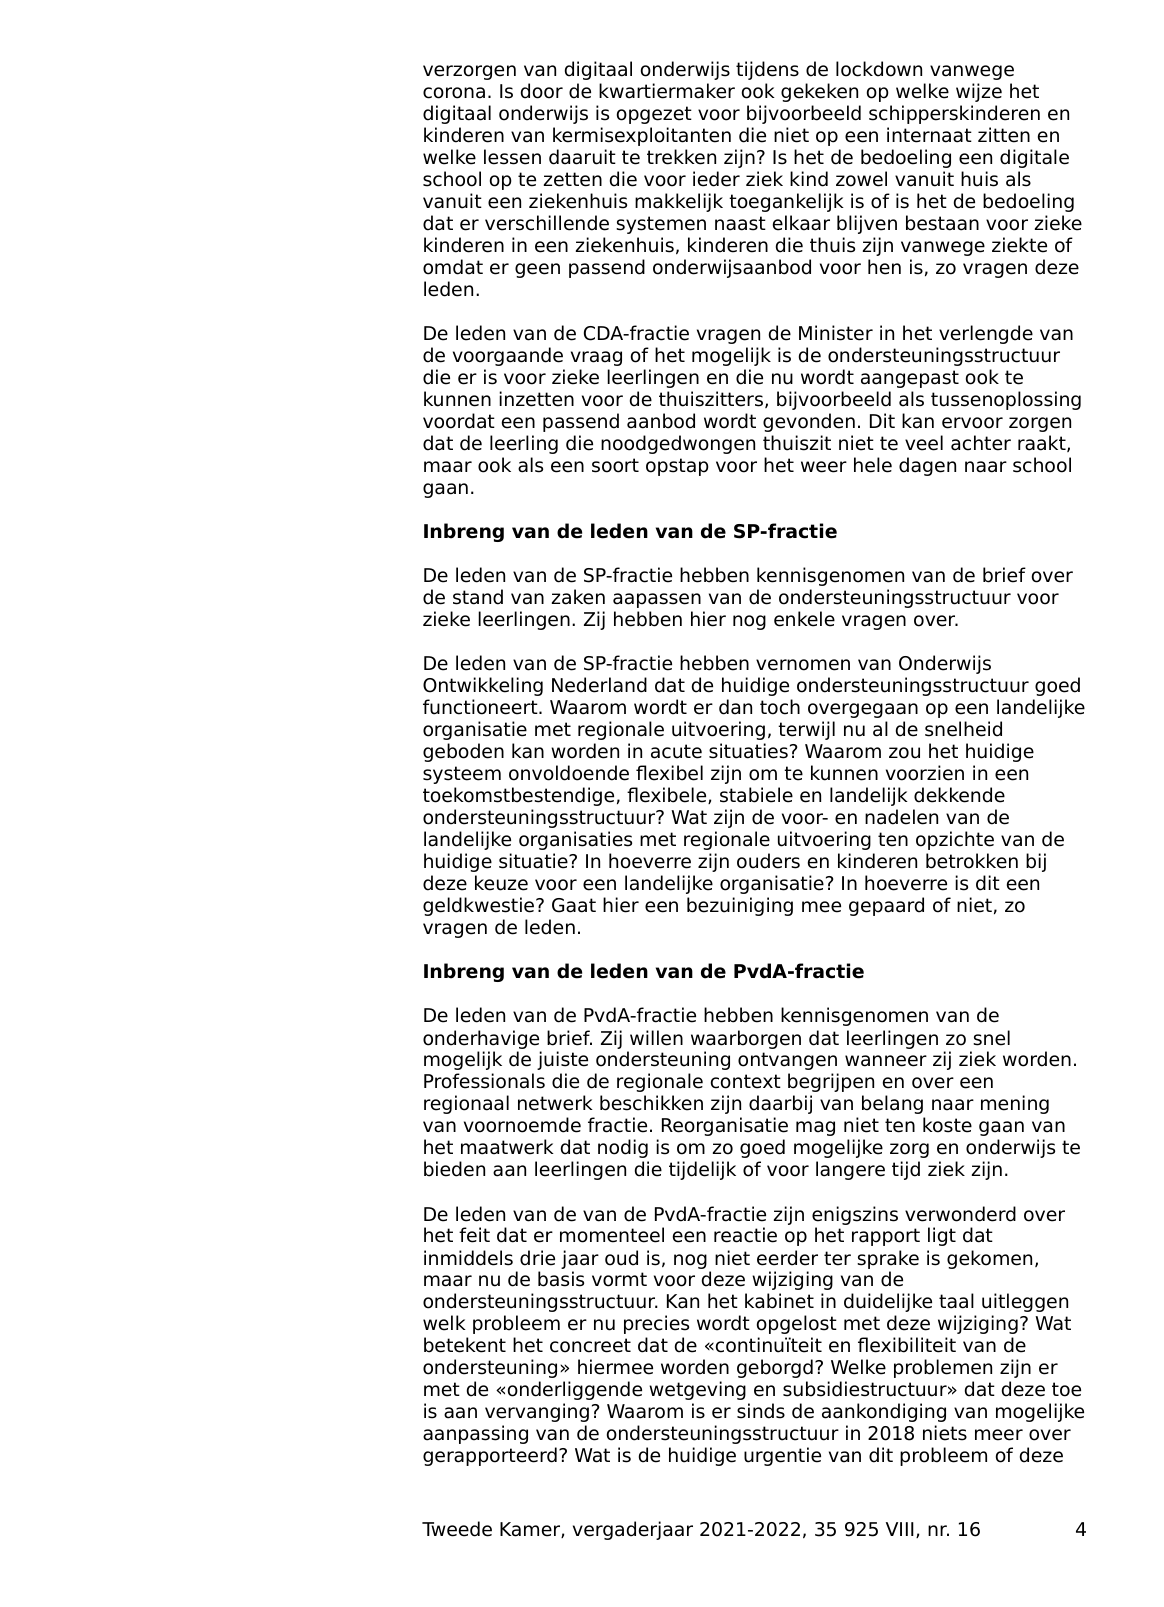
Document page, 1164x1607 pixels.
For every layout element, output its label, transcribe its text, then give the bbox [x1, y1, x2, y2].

text De leden van de PvdA-fractie hebben kennisgenomen van de onderhavige brief. Zij willen waarborgen dat leerlingen zo snel mogelijk de juiste ondersteuning ontvangen wanneer zij ziek worden. Professionals die de regionale context begrijpen en over een regionaal netwerk beschikken zijn daarbij van belang naar mening van voornoemde fractie. Reorganisatie mag niet ten koste gaan van het maatwerk dat nodig is om zo goed mogelijke zorg en onderwijs te bieden aan leerlingen die tijdelijk of voor langere tijd ziek zijn. [422, 1005, 1087, 1181]
text De leden van de SP-fractie hebben kennisgenomen van de brief over de stand van zaken aapassen van de ondersteuningsstructuur voor zieke leerlingen. Zij hebben hier nog enkele vragen over. [422, 565, 1087, 631]
text De leden van de CDA-fractie vragen de Minister in het verlengde van de voorgaande vraag of het mogelijk is de ondersteuningsstructuur die er is voor zieke leerlingen en die nu wordt aangepast ook te kunnen inzetten voor de thuiszitters, bijvoorbeeld als tussenoplossing voordat een passend aanbod wordt gevonden. Dit kan ervoor zorgen dat de leerling die noodgedwongen thuiszit niet te veel achter raakt, maar ook als een soort opstap voor het weer hele dagen naar school gaan. [422, 323, 1087, 499]
text verzorgen van digitaal onderwijs tijdens de lockdown vanwege corona. Is door de kwartiermaker ook gekeken op welke wijze het digitaal onderwijs is opgezet voor bijvoorbeeld schipperskinderen en kinderen van kermisexploitanten die niet op een internaat zitten en welke lessen daaruit te trekken zijn? Is het de bedoeling een digitale school op te zetten die voor ieder ziek kind zowel vanuit huis als vanuit een ziekenhuis makkelijk toegankelijk is of is het de bedoeling dat er verschillende systemen naast elkaar blijven bestaan voor zieke kinderen in een ziekenhuis, kinderen die thuis zijn vanwege ziekte of omdat er geen passend onderwijsaanbod voor hen is, zo vragen deze leden. [422, 59, 1087, 301]
text De leden van de SP-fractie hebben vernomen van Onderwijs Ontwikkeling Nederland dat de huidige ondersteuningsstructuur goed functioneert. Waarom wordt er dan toch overgegaan op een landelijke organisatie met regionale uitvoering, terwijl nu al de snelheid geboden kan worden in acute situaties? Waarom zou het huidige systeem onvoldoende flexibel zijn om te kunnen voorzien in een toekomstbestendige, flexibele, stabiele en landelijk dekkende ondersteuningsstructuur? Wat zijn de voor- en nadelen van de landelijke organisaties met regionale uitvoering ten opzichte van de huidige situatie? In hoeverre zijn ouders en kinderen betrokken bij deze keuze voor een landelijke organisatie? In hoeverre is dit een geldkwestie? Gaat hier een bezuiniging mee gepaard of niet, zo vragen de leden. [422, 653, 1087, 939]
text De leden van de van de PvdA-fractie zijn enigszins verwonderd over het feit dat er momenteel een reactie op het rapport ligt dat inmiddels drie jaar oud is, nog niet eerder ter sprake is gekomen, maar nu de basis vormt voor deze wijziging van de ondersteuningsstructuur. Kan het kabinet in duidelijke taal uitleggen welk probleem er nu precies wordt opgelost met deze wijziging? Wat betekent het concreet dat de «continuïteit en flexibiliteit van de ondersteuning» hiermee worden geborgd? Welke problemen zijn er met de «onderliggende wetgeving en subsidiestructuur» dat deze toe is aan vervanging? Waarom is er sinds de aankondiging van mogelijke aanpassing van de ondersteuningsstructuur in 2018 niets meer over gerapporteerd? Wat is de huidige urgentie van dit probleem of deze [422, 1203, 1087, 1467]
subtitle Inbreng van de leden van de SP-fractie [422, 521, 1087, 543]
subtitle Inbreng van de leden van de PvdA-fractie [422, 961, 1087, 983]
